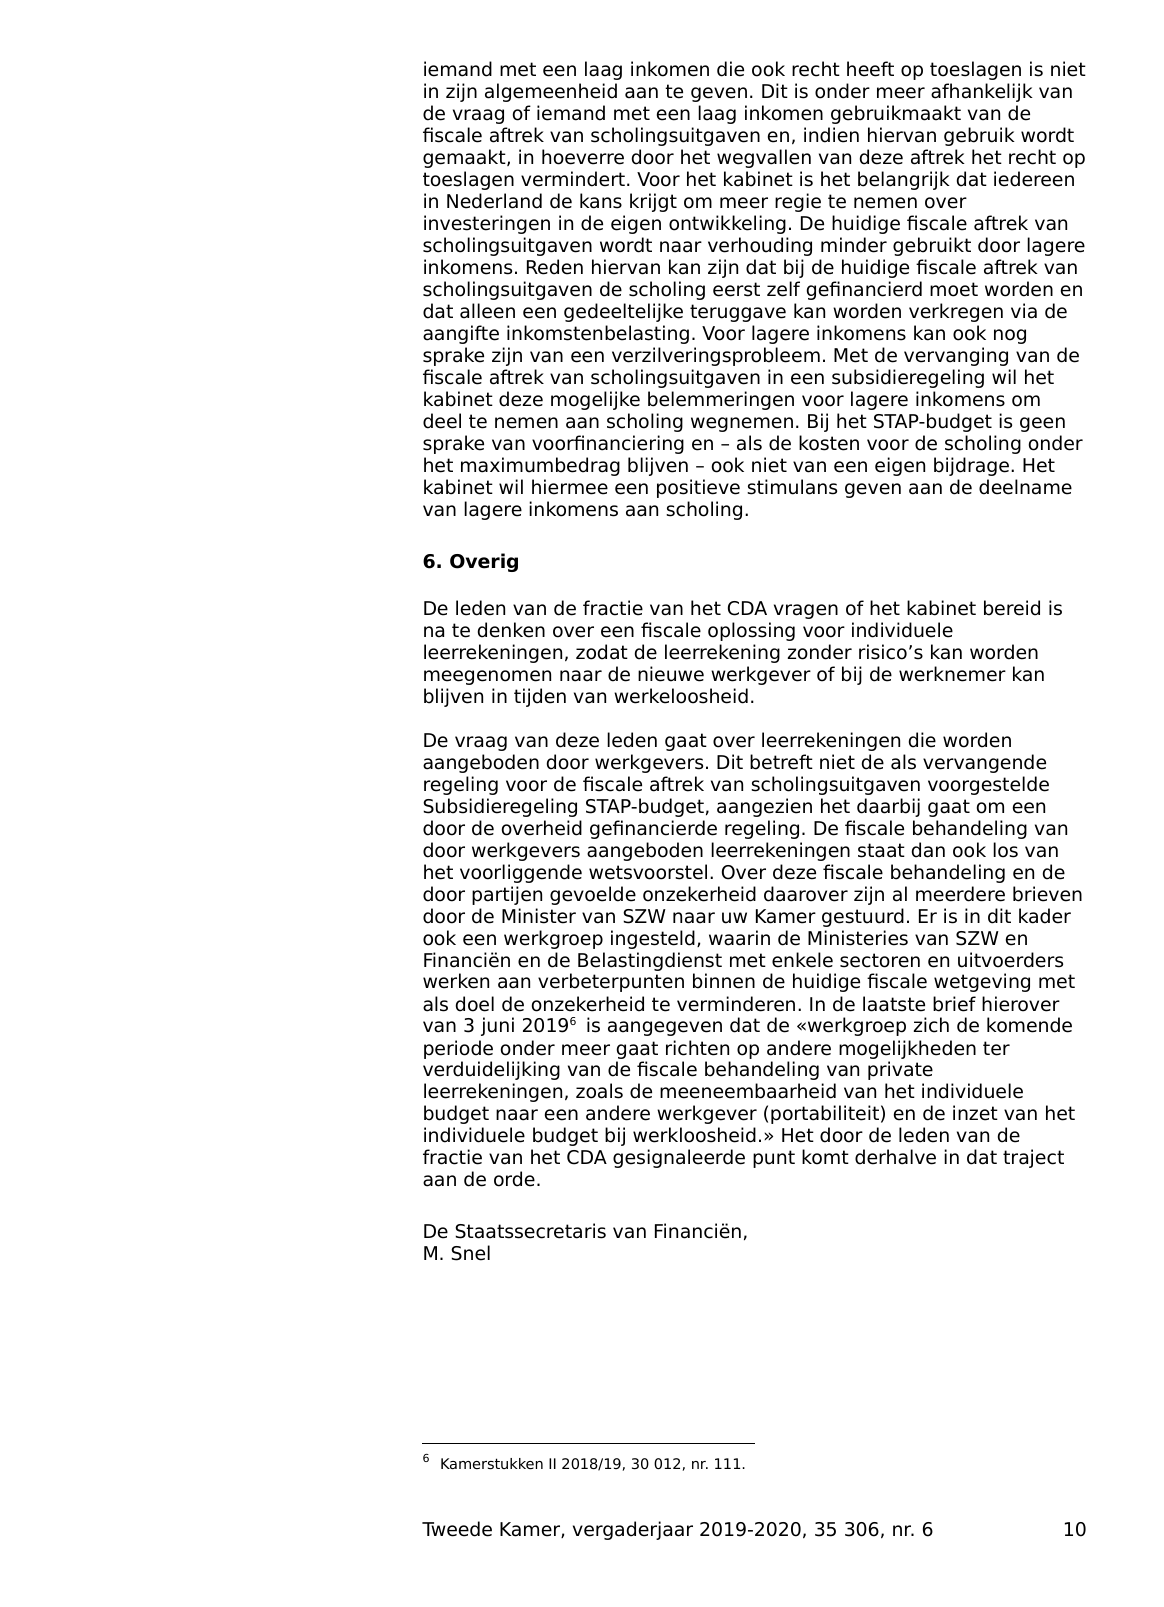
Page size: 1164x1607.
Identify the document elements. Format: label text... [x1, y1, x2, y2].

text De leden van de fractie van het CDA vragen of het kabinet bereid is na te denken over een fiscale oplossing voor individuele leerrekeningen, zodat de leerrekening zonder risico’s kan worden meegenomen naar de nieuwe werkgever of bij de werknemer kan blijven in tijden van werkeloosheid. [422, 598, 1087, 707]
text De vraag van deze leden gaat over leerrekeningen die worden aangeboden door werkgevers. Dit betreft niet de als vervangende regeling voor de fiscale aftrek van scholingsuitgaven voorgestelde Subsidieregeling STAP-budget, aangezien het daarbij gaat om een door de overheid gefinancierde regeling. De fiscale behandeling van door werkgevers aangeboden leerrekeningen staat dan ook los van het voorliggende wetsvoorstel. Over deze fiscale behandeling en de door partijen gevoelde onzekerheid daarover zijn al meerdere brieven door de Minister van SZW naar uw Kamer gestuurd. Er is in dit kader ook een werkgroep ingesteld, waarin de Ministeries van SZW en Financiën en de Belastingdienst met enkele sectoren en uitvoerders werken aan verbeterpunten binnen de huidige fiscale wetgeving met als doel de onzekerheid te verminderen. In de laatste brief hierover van 3 juni 2019 is aangegeven dat de «werkgroep zich de komende periode onder meer gaat richten op andere mogelijkheden ter verduidelijking van de fiscale behandeling van private leerrekeningen, zoals de meeneembaarheid van het individuele budget naar een andere werkgever (portabiliteit) en de inzet van het individuele budget bij werkloosheid.» Het door de leden van de fractie van het CDA gesignaleerde punt komt derhalve in dat traject aan de orde. [422, 730, 1087, 1191]
text De Staatssecretaris van Financiën, M. Snel [422, 1221, 1087, 1265]
subtitle 6. Overig [422, 551, 1087, 573]
text iemand met een laag inkomen die ook recht heeft op toeslagen is niet in zijn algemeenheid aan te geven. Dit is onder meer afhankelijk van de vraag of iemand met een laag inkomen gebruikmaakt van de fiscale aftrek van scholingsuitgaven en, indien hiervan gebruik wordt gemaakt, in hoeverre door het wegvallen van deze aftrek het recht op toeslagen vermindert. Voor het kabinet is het belangrijk dat iedereen in Nederland de kans krijgt om meer regie te nemen over investeringen in de eigen ontwikkeling. De huidige fiscale aftrek van scholingsuitgaven wordt naar verhouding minder gebruikt door lagere inkomens. Reden hiervan kan zijn dat bij de huidige fiscale aftrek van scholingsuitgaven de scholing eerst zelf gefinancierd moet worden en dat alleen een gedeeltelijke teruggave kan worden verkregen via de aangifte inkomstenbelasting. Voor lagere inkomens kan ook nog sprake zijn van een verzilveringsprobleem. Met de vervanging van de fiscale aftrek van scholingsuitgaven in een subsidieregeling wil het kabinet deze mogelijke belemmeringen voor lagere inkomens om deel te nemen aan scholing wegnemen. Bij het STAP-budget is geen sprake van voorfinanciering en – als de kosten voor de scholing onder het maximumbedrag blijven – ook niet van een eigen bijdrage. Het kabinet wil hiermee een positieve stimulans geven aan de deelname van lagere inkomens aan scholing. [422, 59, 1087, 521]
text Kamerstukken II 2018/19, 30 012, nr. 111. [422, 1452, 1087, 1474]
